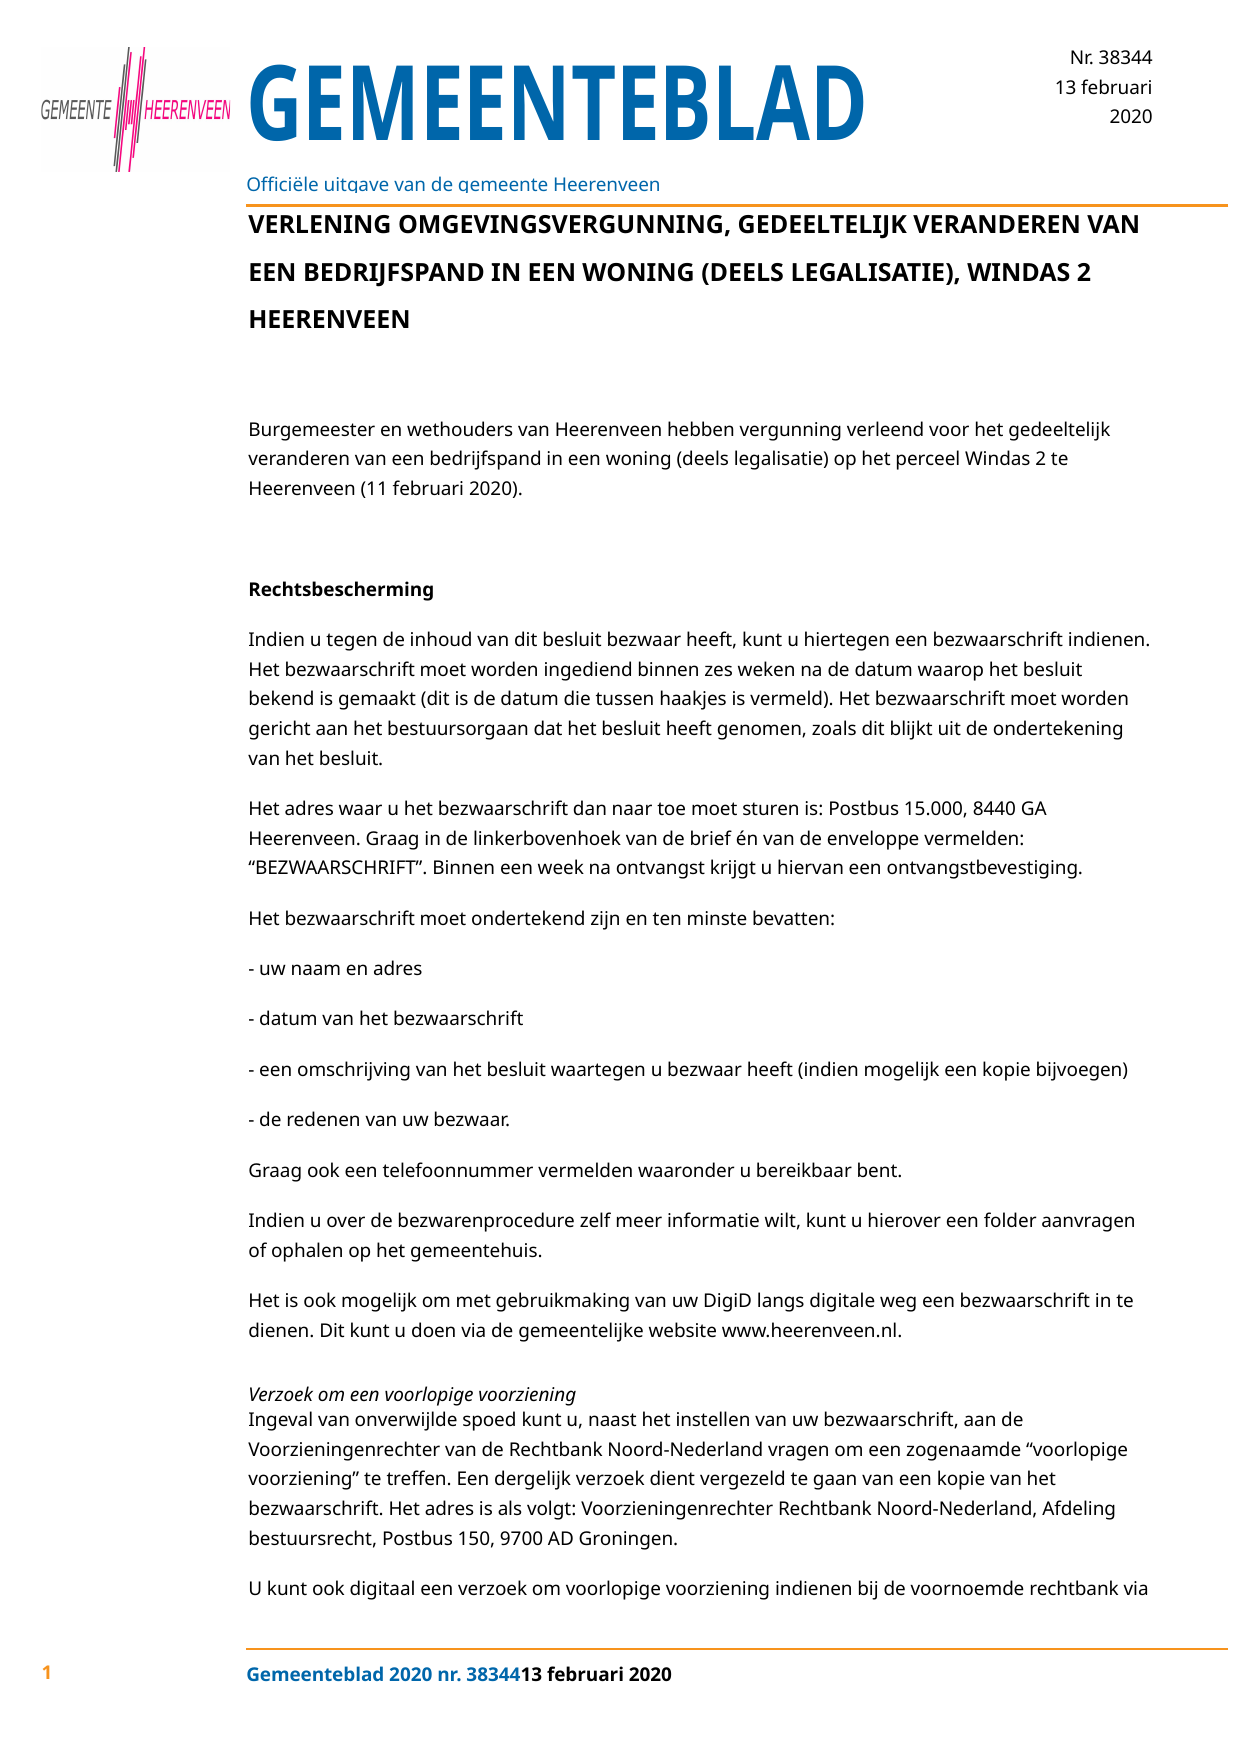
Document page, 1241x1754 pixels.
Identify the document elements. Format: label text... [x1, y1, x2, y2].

text Burgemeester en wethouders van Heerenveen hebben vergunning verleend voor het gedeeltelijk veranderen van een bedrijfspand in een woning (deels legalisatie) op het perceel Windas 2 te Heerenveen (11 februari 2020). [248, 416, 1152, 501]
text Het adres waar u het bezwaarschrift dan naar toe moet sturen is: Postbus 15.000, 8440 GA Heerenveen. Graag in de linkerbovenhoek van de brief én van de enveloppe vermelden: “BEZWAARSCHRIFT”. Binnen een week na ontvangst krijgt u hiervan een ontvangstbevestiging. [248, 795, 1152, 880]
text Het bezwaarschrift moet ondertekend zijn en ten minste bevatten: [248, 905, 1152, 930]
text Ingeval van onverwijlde spoed kunt u, naast het instellen van uw bezwaarschrift, aan de Voorzieningenrechter van de Rechtbank Noord-Nederland vragen om een zogenaamde “voorlopige voorziening” te treffen. Een dergelijk verzoek dient vergezeld te gaan van een kopie van het bezwaarschrift. Het adres is als volgt: Voorzieningenrechter Rechtbank Noord-Nederland, Afdeling bestuursrecht, Postbus 150, 9700 AD Groningen. [248, 1406, 1152, 1551]
text Verzoek om een voorlopige voorziening [248, 1381, 1152, 1406]
text VERLENING OMGEVINGSVERGUNNING, GEDEELTELIJK VERANDEREN VAN EEN BEDRIJFSPAND IN EEN WONING (DEELS LEGALISATIE), WINDAS 2 HEERENVEEN [248, 207, 1152, 336]
text Rechtsbescherming [248, 576, 1152, 602]
text Indien u over de bezwarenprocedure zelf meer informatie wilt, kunt u hierover een folder aanvragen of ophalen op het gemeentehuis. [248, 1207, 1152, 1262]
text - de redenen van uw bezwaar. [248, 1106, 1152, 1132]
text - datum van het bezwaarschrift [248, 1006, 1152, 1031]
picture [41, 47, 231, 172]
text U kunt ook digitaal een verzoek om voorlopige voorziening indienen bij de voornoemde rechtbank via [248, 1575, 1152, 1601]
text - uw naam en adres [248, 955, 1152, 981]
text Het is ook mogelijk om met gebruikmaking van uw DigiD langs digitale weg een bezwaarschrift in te dienen. Dit kunt u doen via de gemeentelijke website www.heerenveen.nl. [248, 1287, 1152, 1342]
text - een omschrijving van het besluit waartegen u bezwaar heeft (indien mogelijk een kopie bijvoegen) [248, 1056, 1152, 1082]
text Graag ook een telefoonnummer vermelden waaronder u bereikbaar bent. [248, 1157, 1152, 1182]
text Indien u tegen de inhoud van dit besluit bezwaar heeft, kunt u hiertegen een bezwaarschrift indienen. Het bezwaarschrift moet worden ingediend binnen zes weken na de datum waarop het besluit bekend is gemaakt (dit is de datum die tussen haakjes is vermeld). Het bezwaarschrift moet worden gericht aan het bestuursorgaan dat het besluit heeft genomen, zoals dit blijkt uit de ondertekening van het besluit. [248, 626, 1152, 770]
